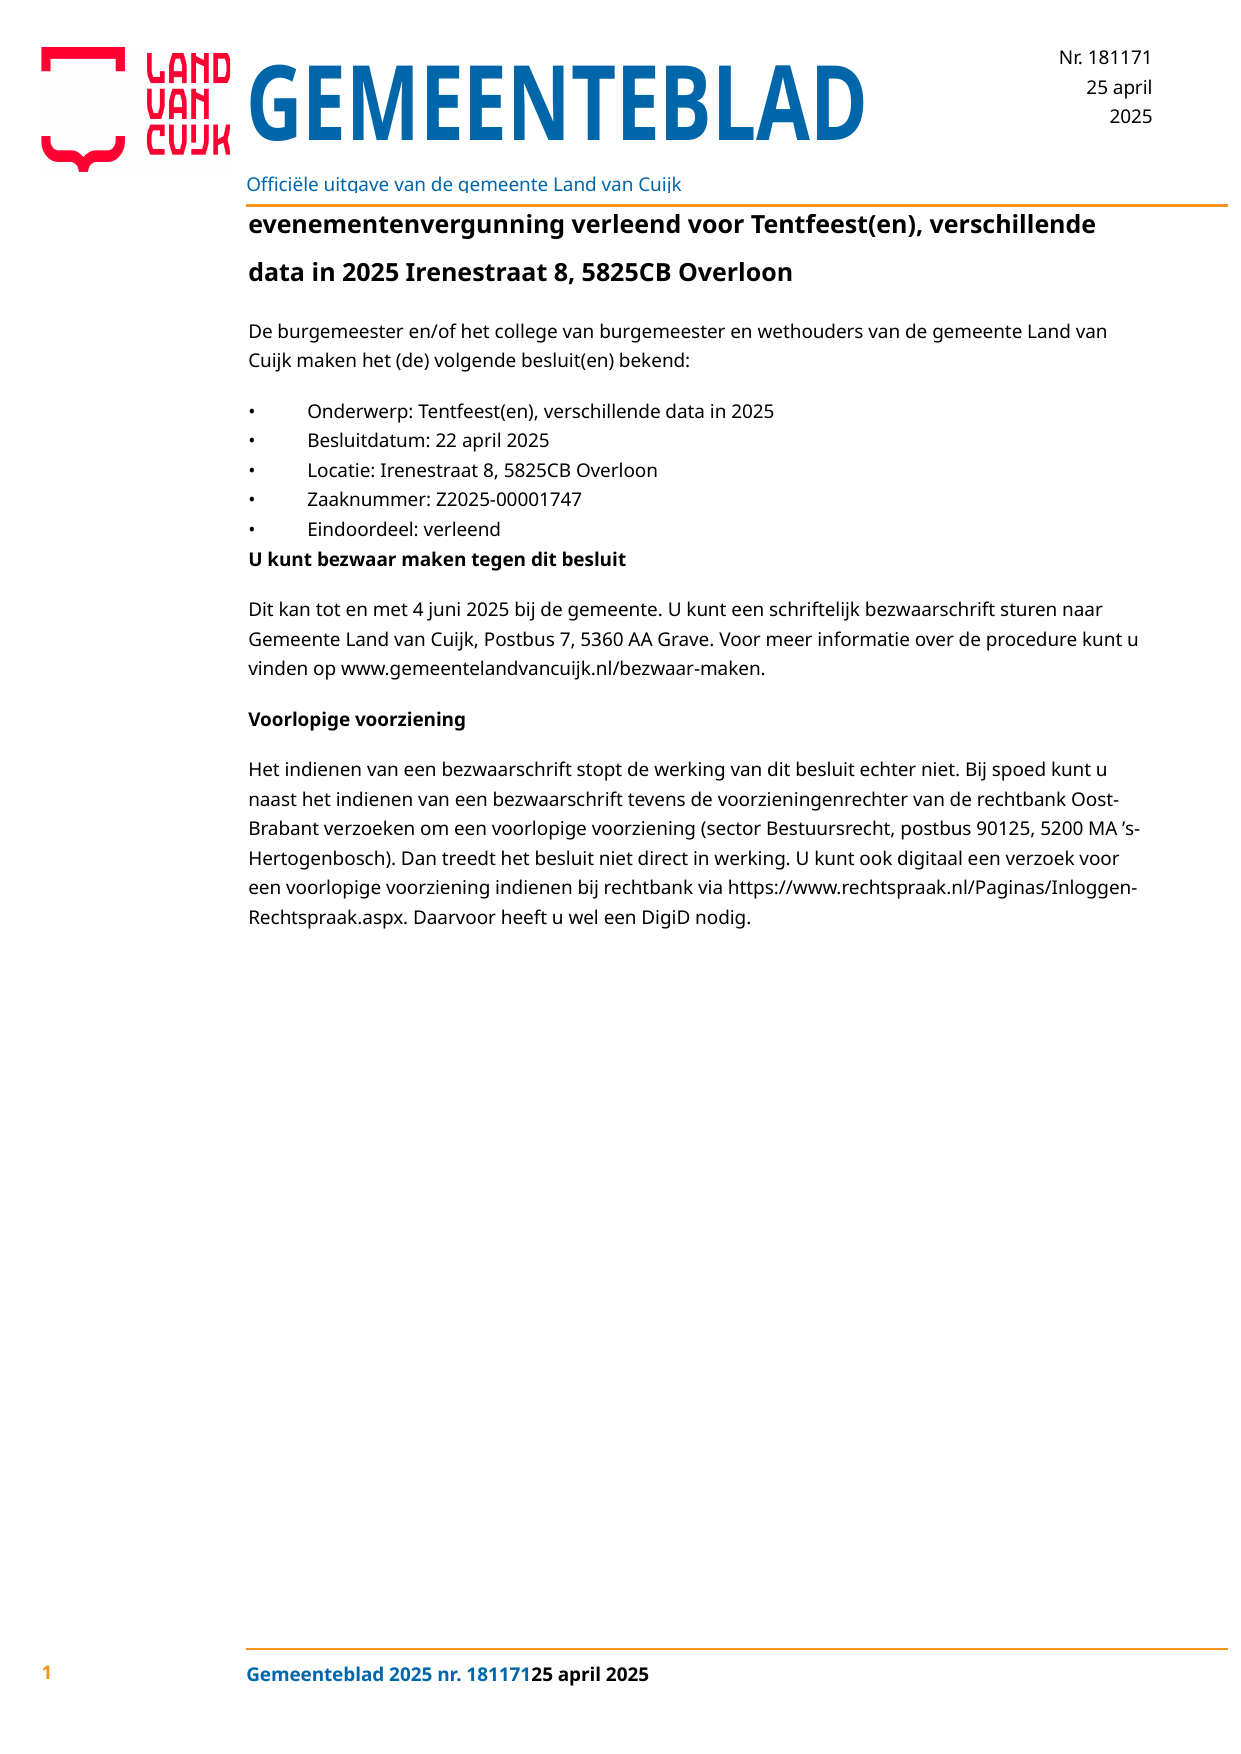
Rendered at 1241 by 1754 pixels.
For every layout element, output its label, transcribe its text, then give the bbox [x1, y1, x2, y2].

text U kunt bezwaar maken tegen dit besluit [248, 546, 1152, 572]
text Voorlopige voorziening [248, 706, 1152, 732]
list Onderwerp: Tentfeest(en), verschillende data in 2025 [248, 398, 1152, 424]
list Eindoordeel: verleend [248, 516, 1152, 542]
list Locatie: Irenestraat 8, 5825CB Overloon [248, 457, 1152, 483]
list Zaaknummer: Z2025-00001747 [248, 487, 1152, 512]
text Het indienen van een bezwaarschrift stopt de werking van dit besluit echter niet. Bij spoed kunt u naast het indienen van een bezwaarschrift tevens de voorzieningenrechter van de rechtbank Oost-Brabant verzoeken om een voorlopige voorziening (sector Bestuursrecht, postbus 90125, 5200 MA ’s-Hertogenbosch). Dan treedt het besluit niet direct in werking. U kunt ook digitaal een verzoek voor een voorlopige voorziening indienen bij rechtbank via https://www.rechtspraak.nl/Paginas/Inloggen-Rechtspraak.aspx. Daarvoor heeft u wel een DigiD nodig. [248, 756, 1152, 930]
text evenementenvergunning verleend voor Tentfeest(en), verschillende data in 2025 Irenestraat 8, 5825CB Overloon [248, 207, 1152, 288]
text De burgemeester en/of het college van burgemeester en wethouders van de gemeente Land van Cuijk maken het (de) volgende besluit(en) bekend: [248, 318, 1152, 373]
list Besluitdatum: 22 april 2025 [248, 427, 1152, 453]
picture [41, 47, 231, 172]
text Dit kan tot en met 4 juni 2025 bij de gemeente. U kunt een schriftelijk bezwaarschrift sturen naar Gemeente Land van Cuijk, Postbus 7, 5360 AA Grave. Voor meer informatie over de procedure kunt u vinden op www.gemeentelandvancuijk.nl/bezwaar-maken. [248, 596, 1152, 681]
